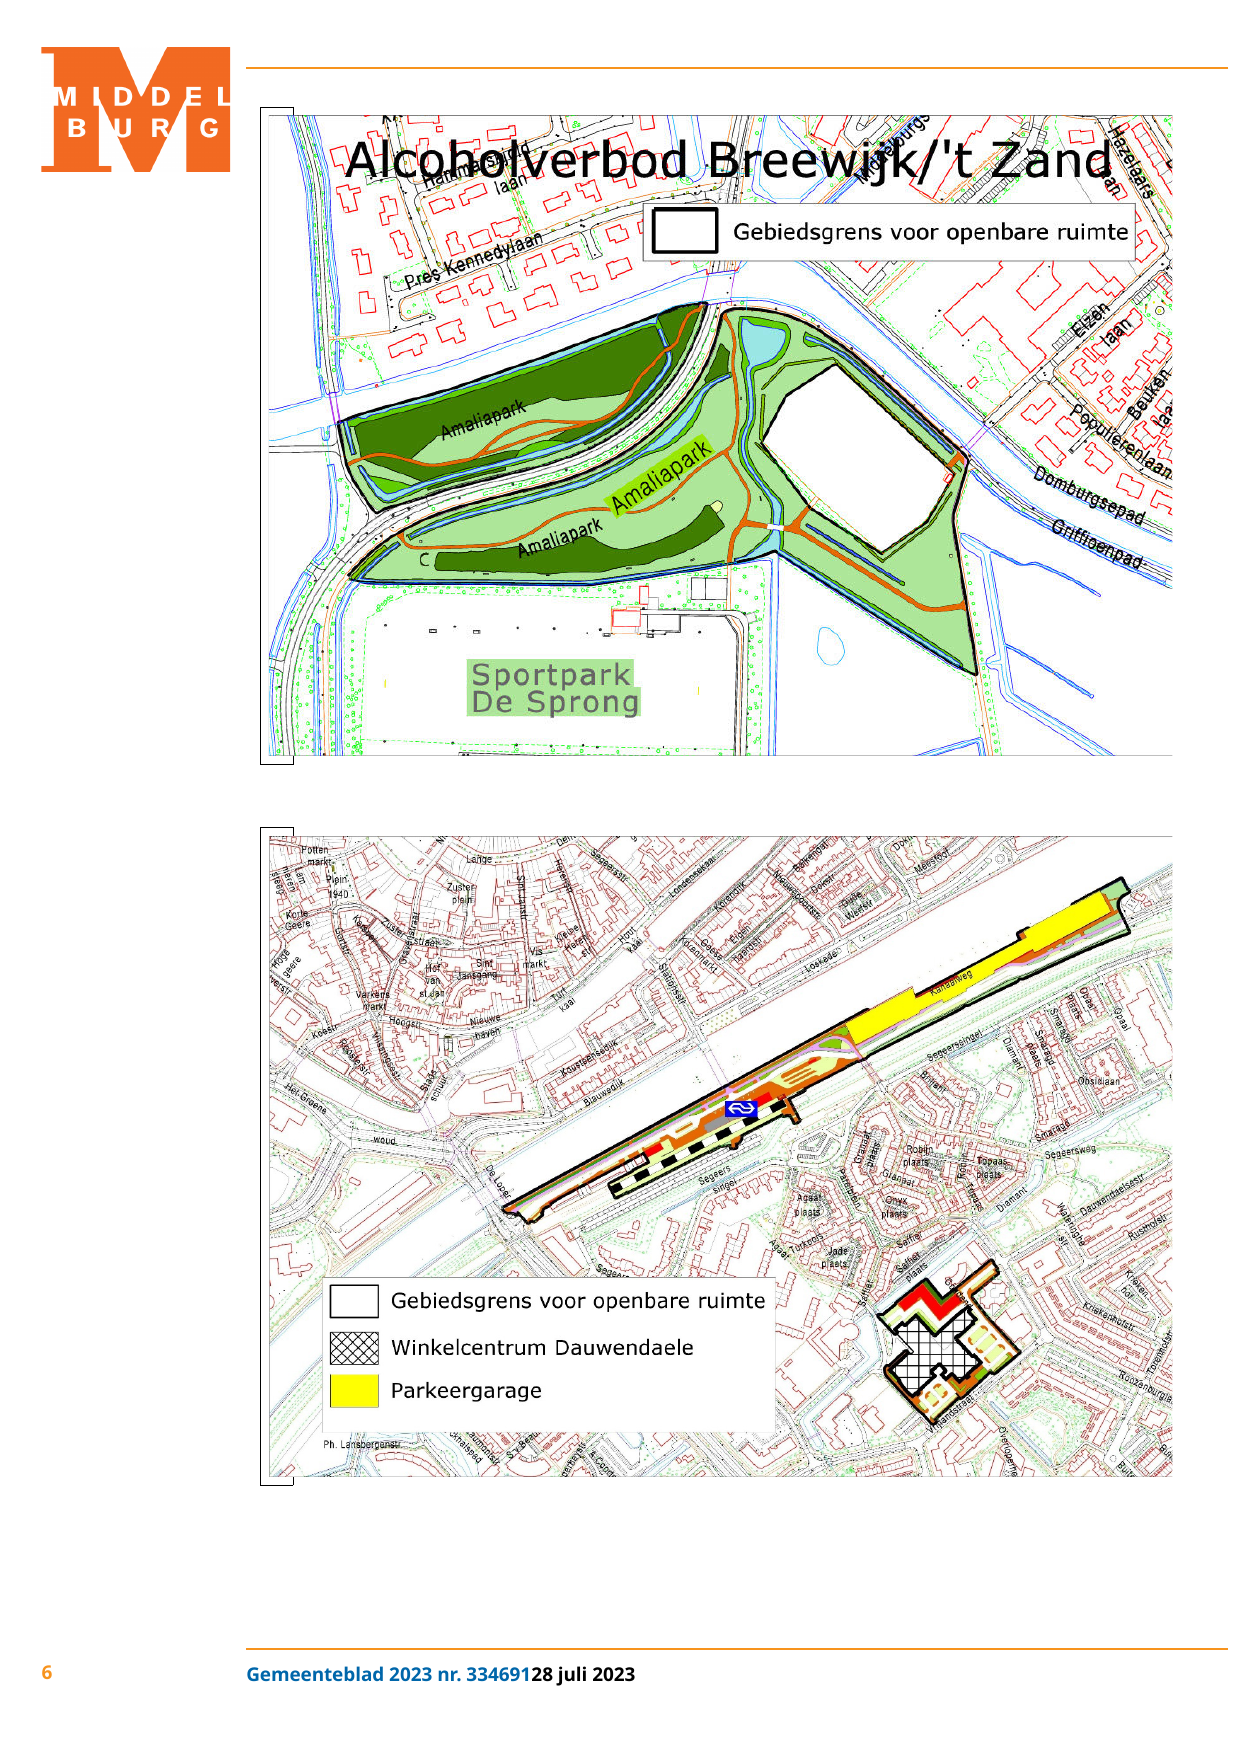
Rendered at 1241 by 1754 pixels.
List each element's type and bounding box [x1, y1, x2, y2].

picture [268, 115, 1173, 756]
picture [41, 47, 231, 172]
picture [268, 836, 1173, 1477]
